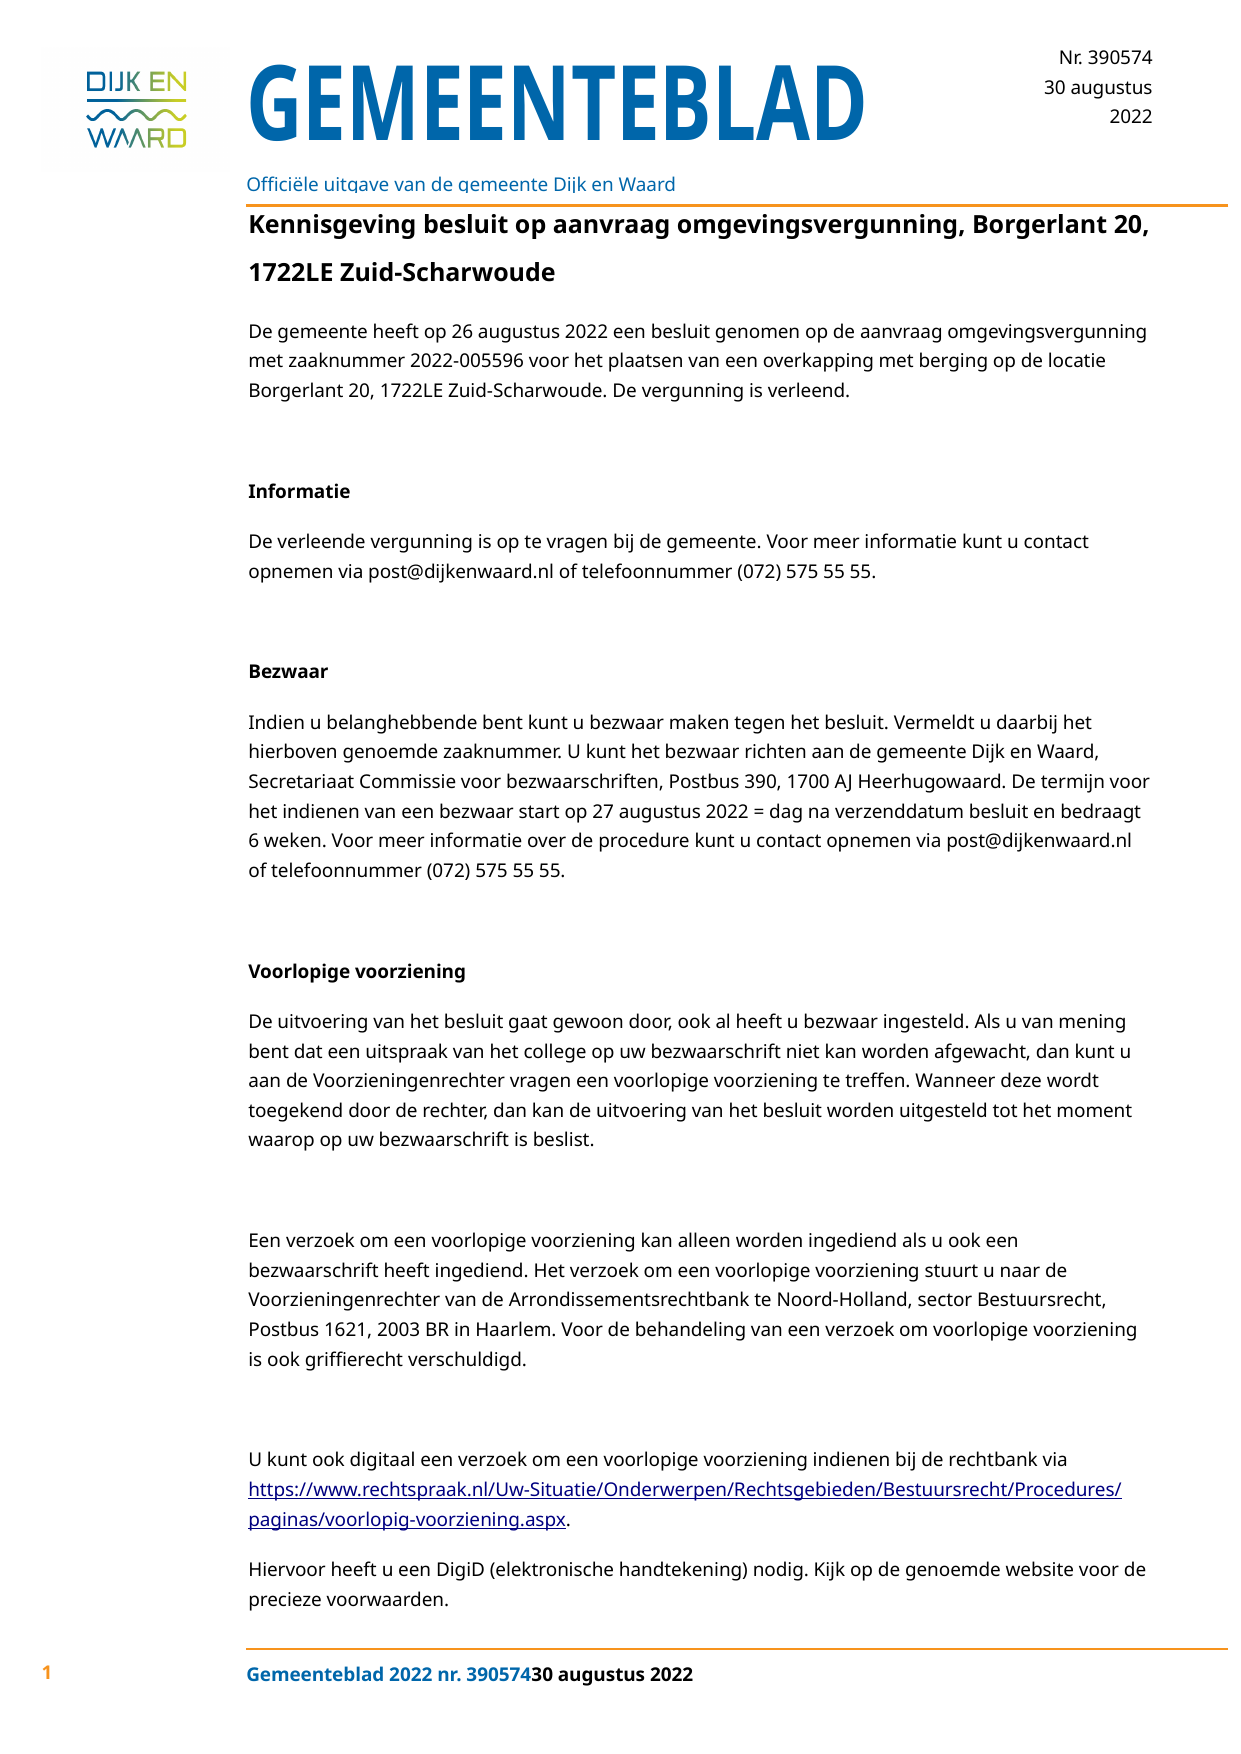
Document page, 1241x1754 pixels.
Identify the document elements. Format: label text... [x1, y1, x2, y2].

text De uitvoering van het besluit gaat gewoon door, ook al heeft u bezwaar ingesteld. Als u van mening bent dat een uitspraak van het college op uw bezwaarschrift niet kan worden afgewacht, dan kunt u aan de Voorzieningenrechter vragen een voorlopige voorziening te treffen. Wanneer deze wordt toegekend door de rechter, dan kan de uitvoering van het besluit worden uitgesteld tot het moment waarop op uw bezwaarschrift is beslist. [248, 1008, 1152, 1152]
text De gemeente heeft op 26 augustus 2022 een besluit genomen op de aanvraag omgevingsvergunning met zaaknummer 2022-005596 voor het plaatsen van een overkapping met berging op de locatie Borgerlant 20, 1722LE Zuid-Scharwoude. De vergunning is verleend. [248, 318, 1152, 403]
text Voorlopige voorziening [248, 958, 1152, 984]
text Indien u belanghebbende bent kunt u bezwaar maken tegen het besluit. Vermeldt u daarbij het hierboven genoemde zaaknummer. U kunt het bezwaar richten aan de gemeente Dijk en Waard, Secretariaat Commissie voor bezwaarschriften, Postbus 390, 1700 AJ Heerhugowaard. De termijn voor het indienen van een bezwaar start op 27 augustus 2022 = dag na verzenddatum besluit en bedraagt 6 weken. Voor meer informatie over de procedure kunt u contact opnemen via post@dijkenwaard.nl of telefoonnummer (072) 575 55 55. [248, 709, 1152, 883]
text Hiervoor heeft u een DigiD (elektronische handtekening) nodig. Kijk op de genoemde website voor de precieze voorwaarden. [248, 1556, 1152, 1612]
text Informatie [248, 478, 1152, 504]
text Kennisgeving besluit op aanvraag omgevingsvergunning, Borgerlant 20, 1722LE Zuid-Scharwoude [248, 207, 1152, 288]
picture [41, 47, 231, 172]
text U kunt ook digitaal een verzoek om een voorlopige voorziening indienen bij de rechtbank via https://www.rechtspraak.nl/Uw-Situatie/Onderwerpen/Rechtsgebieden/Bestuursrecht/Procedures/paginas/voorlopig-voorziening.aspx. [248, 1447, 1152, 1532]
text Een verzoek om een voorlopige voorziening kan alleen worden ingediend als u ook een bezwaarschrift heeft ingediend. Het verzoek om een voorlopige voorziening stuurt u naar de Voorzieningenrechter van de Arrondissementsrechtbank te Noord-Holland, sector Bestuursrecht, Postbus 1621, 2003 BR in Haarlem. Voor de behandeling van een verzoek om voorlopige voorziening is ook griffierecht verschuldigd. [248, 1227, 1152, 1372]
text De verleende vergunning is op te vragen bij de gemeente. Voor meer informatie kunt u contact opnemen via post@dijkenwaard.nl of telefoonnummer (072) 575 55 55. [248, 528, 1152, 584]
text Bezwaar [248, 659, 1152, 684]
